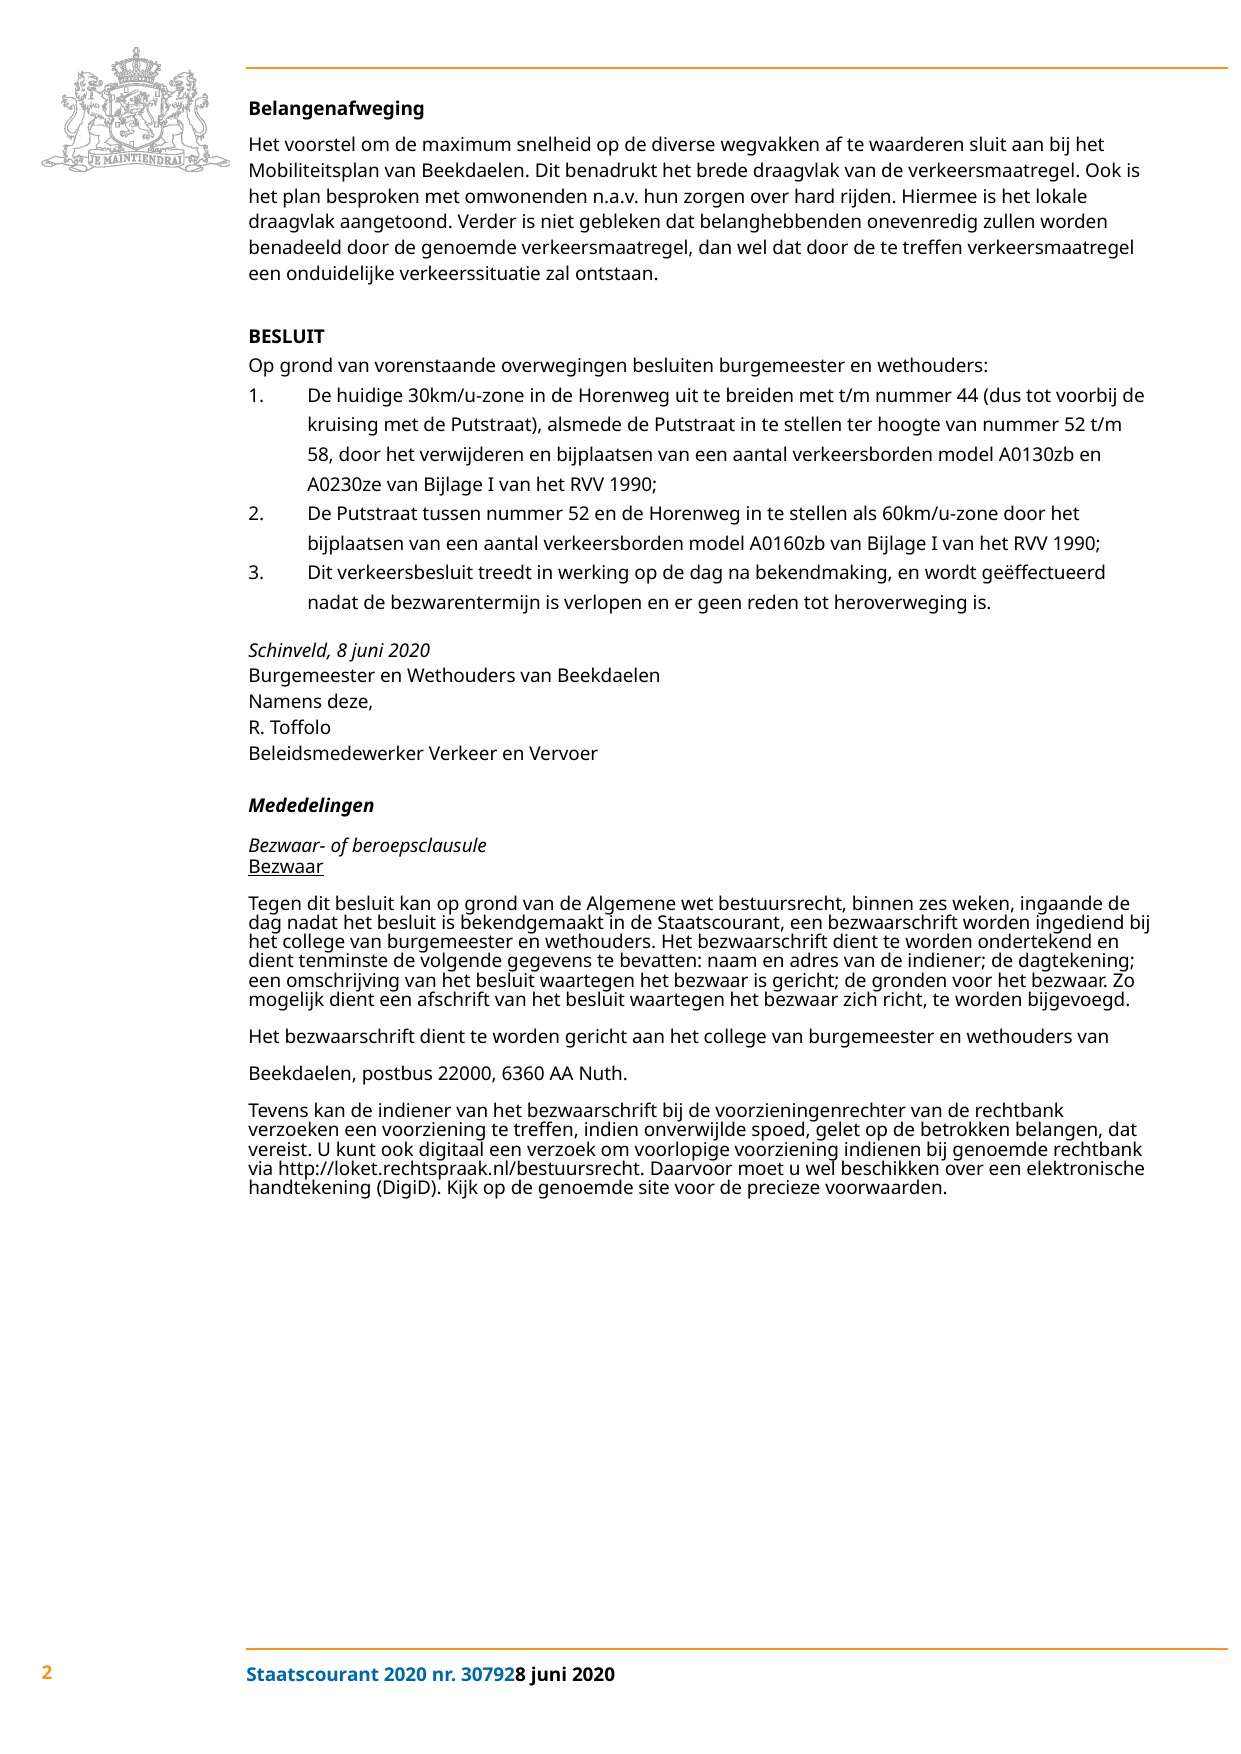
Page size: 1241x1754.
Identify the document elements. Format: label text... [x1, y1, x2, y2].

text Belangenafweging [248, 95, 1152, 121]
text Namens deze, [248, 688, 1152, 714]
text Burgemeester en Wethouders van Beekdaelen [248, 663, 1152, 688]
list De huidige 30km/u-zone in de Horenweg uit te breiden met t/m nummer 44 (dus tot voorbij de kruising met de Putstraat), alsmede de Putstraat in te stellen ter hoogte van nummer 52 t/m 58, door het verwijderen en bijplaatsen van een aantal verkeersborden model A0130zb en A0230ze van Bijlage I van het RVV 1990; [248, 382, 1152, 496]
text Bezwaar [248, 858, 1152, 877]
list De Putstraat tussen nummer 52 en de Horenweg in te stellen als 60km/u-zone door het bijplaatsen van een aantal verkeersborden model A0160zb van Bijlage I van het RVV 1990; [248, 500, 1152, 556]
text Mededelingen [248, 793, 1152, 818]
text R. Toffolo [248, 714, 1152, 740]
list Dit verkeersbesluit treedt in werking op de dag na bekendmaking, en wordt geëffectueerd nadat de bezwarentermijn is verlopen en er geen reden tot heroverweging is. [248, 559, 1152, 615]
text Het voorstel om de maximum snelheid op de diverse wegvakken af te waarderen sluit aan bij het Mobiliteitsplan van Beekdaelen. Dit benadrukt het brede draagvlak van de verkeersmaatregel. Ook is het plan besproken met omwonenden n.a.v. hun zorgen over hard rijden. Hiermee is het lokale draagvlak aangetoond. Verder is niet gebleken dat belanghebbenden onevenredig zullen worden benadeeld door de genoemde verkeersmaatregel, dan wel dat door de te treffen verkeersmaatregel een onduidelijke verkeerssituatie zal ontstaan. [248, 131, 1152, 286]
text Tegen dit besluit kan op grond van de Algemene wet bestuursrecht, binnen zes weken, ingaande de dag nadat het besluit is bekendgemaakt in de Staatscourant, een bezwaarschrift worden ingediend bij het college van burgemeester en wethouders. Het bezwaarschrift dient te worden ondertekend en dient tenminste de volgende gegevens te bevatten: naam en adres van de indiener; de dagtekening; een omschrijving van het besluit waartegen het bezwaar is gericht; de gronden voor het bezwaar. Zo mogelijk dient een afschrift van het besluit waartegen het bezwaar zich richt, te worden bijgevoegd. [248, 895, 1152, 1010]
text Bezwaar- of beroepsclausule [248, 832, 1152, 858]
text Tevens kan de indiener van het bezwaarschrift bij de voorzieningenrechter van de rechtbank verzoeken een voorziening te treffen, indien onverwijlde spoed, gelet op de betrokken belangen, dat vereist. U kunt ook digitaal een verzoek om voorlopige voorziening indienen bij genoemde rechtbank via http://loket.rechtspraak.nl/bestuursrecht. Daarvoor moet u wel beschikken over een elektronische handtekening (DigiD). Kijk op de genoemde site voor de precieze voorwaarden. [248, 1102, 1152, 1198]
picture [41, 47, 231, 172]
text BESLUIT [248, 323, 1152, 348]
text Beekdaelen, postbus 22000, 6360 AA Nuth. [248, 1065, 1152, 1084]
text Schinveld, 8 juni 2020 [248, 637, 1152, 663]
text Beleidsmedewerker Verkeer en Vervoer [248, 740, 1152, 766]
text Op grond van vorenstaande overwegingen besluiten burgemeester en wethouders: [248, 352, 1152, 378]
text Het bezwaarschrift dient te worden gericht aan het college van burgemeester en wethouders van [248, 1028, 1152, 1047]
